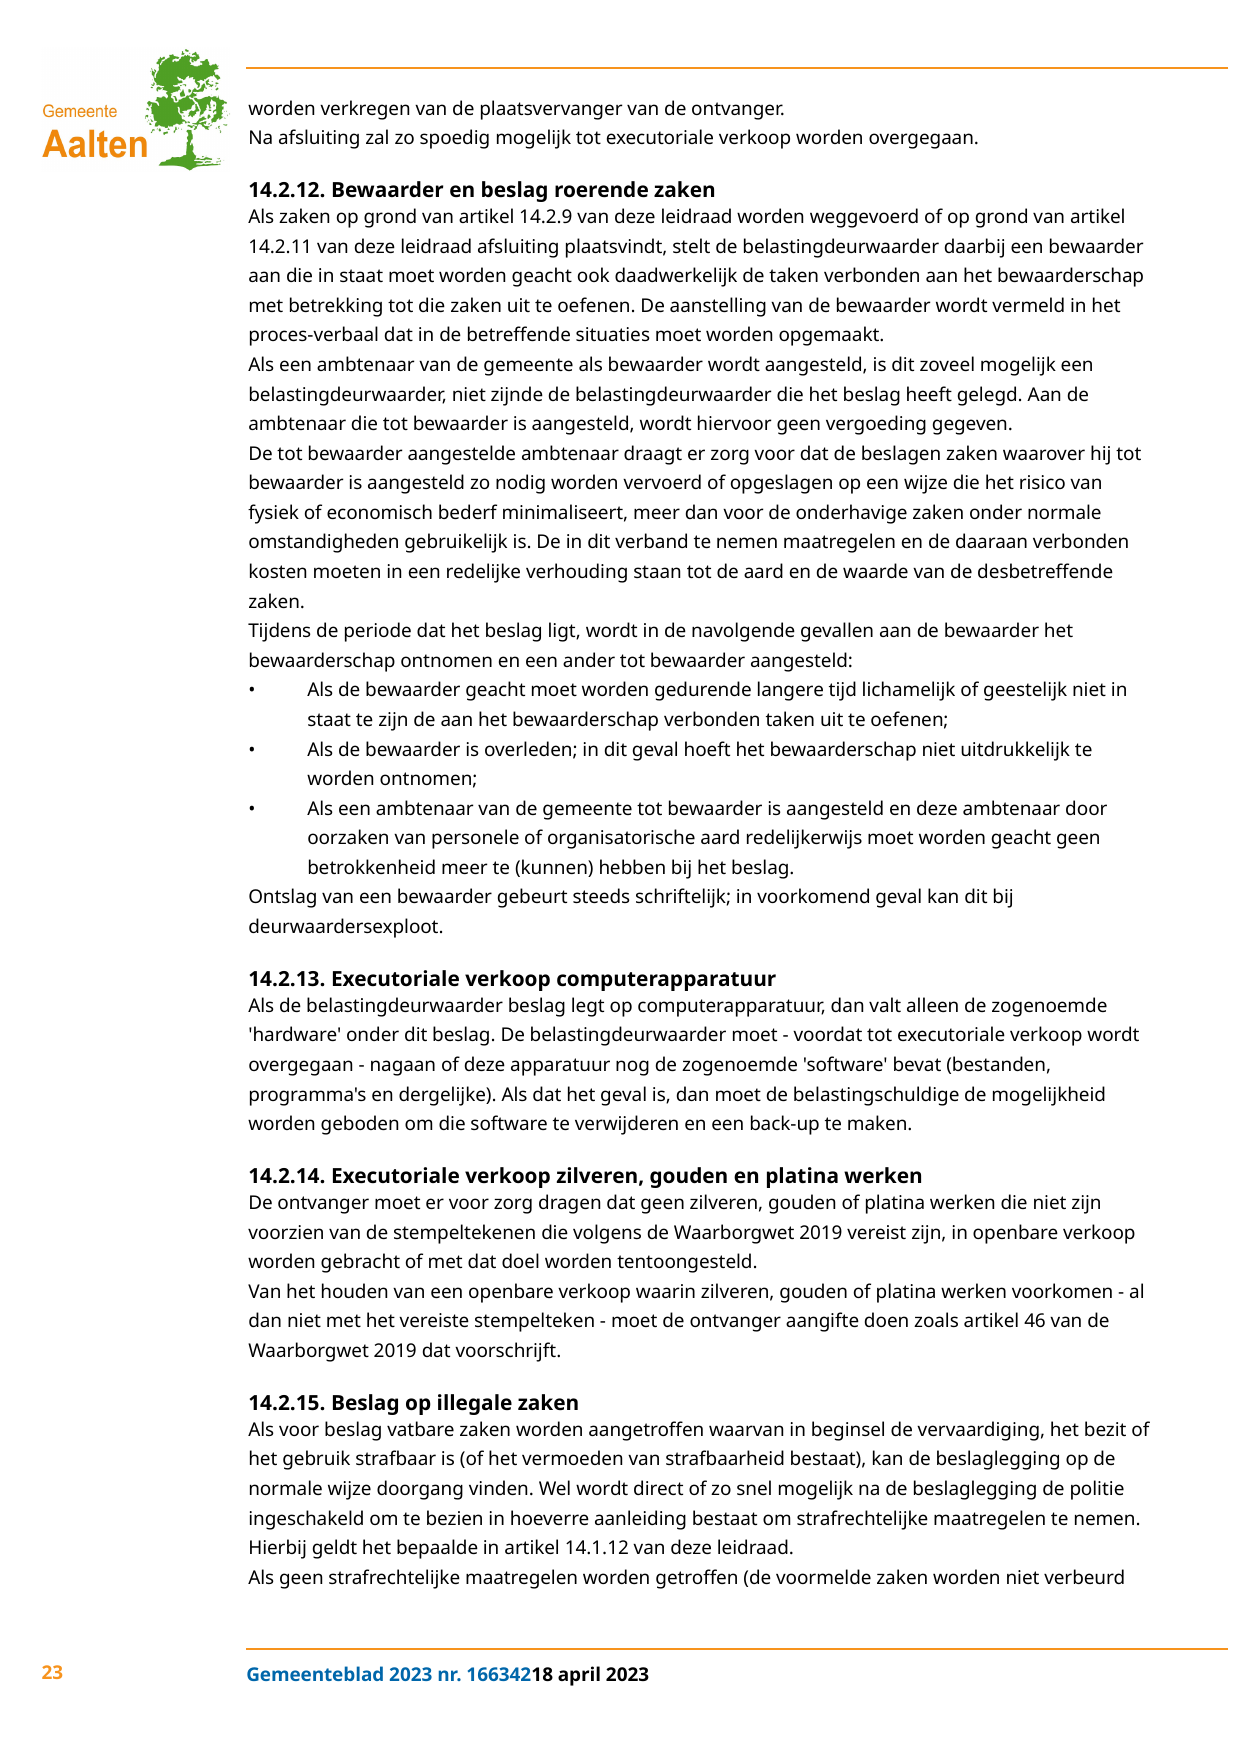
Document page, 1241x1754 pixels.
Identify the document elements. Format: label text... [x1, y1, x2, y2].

list Als de bewaarder is overleden; in dit geval hoeft het bewaarderschap niet uitdrukkelijk te worden ontnomen; [248, 736, 1152, 791]
text 14.2.15. Beslag op illegale zaken [248, 1388, 1152, 1416]
text Na afsluiting zal zo spoedig mogelijk tot executoriale verkoop worden overgegaan. [248, 124, 1152, 150]
text Als de belastingdeurwaarder beslag legt op computerapparatuur, dan valt alleen de zogenoemde 'hardware' onder dit beslag. De belastingdeurwaarder moet - voordat tot executoriale verkoop wordt overgegaan - nagaan of deze apparatuur nog de zogenoemde 'software' bevat (bestanden, programma's en dergelijke). Als dat het geval is, dan moet de belastingschuldige de mogelijkheid worden geboden om die software te verwijderen en een back-up te maken. [248, 992, 1152, 1136]
text Tijdens de periode dat het beslag ligt, wordt in de navolgende gevallen aan de bewaarder het [248, 617, 1152, 643]
text worden verkregen van de plaatsvervanger van de ontvanger. [248, 95, 1152, 121]
text De ontvanger moet er voor zorg dragen dat geen zilveren, gouden of platina werken die niet zijn voorzien van de stempeltekenen die volgens de Waarborgwet 2019 vereist zijn, in openbare verkoop worden gebracht of met dat doel worden tentoongesteld. [248, 1189, 1152, 1274]
text De tot bewaarder aangestelde ambtenaar draagt er zorg voor dat de beslagen zaken waarover hij tot bewaarder is aangesteld zo nodig worden vervoerd of opgeslagen op een wijze die het risico van fysiek of economisch bederf minimaliseert, meer dan voor de onderhavige zaken onder normale omstandigheden gebruikelijk is. De in dit verband te nemen maatregelen en de daaraan verbonden kosten moeten in een redelijke verhouding staan tot de aard en de waarde van de desbetreffende zaken. [248, 440, 1152, 613]
text 14.2.13. Executoriale verkoop computerapparatuur [248, 964, 1152, 992]
text Ontslag van een bewaarder gebeurt steeds schriftelijk; in voorkomend geval kan dit bij deurwaardersexploot. [248, 884, 1152, 939]
list Als de bewaarder geacht moet worden gedurende langere tijd lichamelijk of geestelijk niet in staat te zijn de aan het bewaarderschap verbonden taken uit te oefenen; [248, 677, 1152, 732]
picture [41, 47, 231, 172]
list Als een ambtenaar van de gemeente tot bewaarder is aangesteld en deze ambtenaar door oorzaken van personele of organisatorische aard redelijkerwijs moet worden geacht geen betrokkenheid meer te (kunnen) hebben bij het beslag. [248, 795, 1152, 880]
text Als zaken op grond van artikel 14.2.9 van deze leidraad worden weggevoerd of op grond van artikel 14.2.11 van deze leidraad afsluiting plaatsvindt, stelt de belastingdeurwaarder daarbij een bewaarder aan die in staat moet worden geacht ook daadwerkelijk de taken verbonden aan het bewaarderschap met betrekking tot die zaken uit te oefenen. De aanstelling van de bewaarder wordt vermeld in het proces-verbaal dat in de betreffende situaties moet worden opgemaakt. [248, 203, 1152, 347]
text Als geen strafrechtelijke maatregelen worden getroffen (de voormelde zaken worden niet verbeurd [248, 1564, 1152, 1590]
text Van het houden van een openbare verkoop waarin zilveren, gouden of platina werken voorkomen - al dan niet met het vereiste stempelteken - moet de ontvanger aangifte doen zoals artikel 46 van de Waarborgwet 2019 dat voorschrijft. [248, 1278, 1152, 1363]
text Als een ambtenaar van de gemeente als bewaarder wordt aangesteld, is dit zoveel mogelijk een belastingdeurwaarder, niet zijnde de belastingdeurwaarder die het beslag heeft gelegd. Aan de ambtenaar die tot bewaarder is aangesteld, wordt hiervoor geen vergoeding gegeven. [248, 351, 1152, 436]
text bewaarderschap ontnomen en een ander tot bewaarder aangesteld: [248, 647, 1152, 673]
text 14.2.12. Bewaarder en beslag roerende zaken [248, 175, 1152, 203]
text 14.2.14. Executoriale verkoop zilveren, gouden en platina werken [248, 1161, 1152, 1189]
text Als voor beslag vatbare zaken worden aangetroffen waarvan in beginsel de vervaardiging, het bezit of het gebruik strafbaar is (of het vermoeden van strafbaarheid bestaat), kan de beslaglegging op de normale wijze doorgang vinden. Wel wordt direct of zo snel mogelijk na de beslaglegging de politie ingeschakeld om te bezien in hoeverre aanleiding bestaat om strafrechtelijke maatregelen te nemen. Hierbij geldt het bepaalde in artikel 14.1.12 van deze leidraad. [248, 1416, 1152, 1560]
